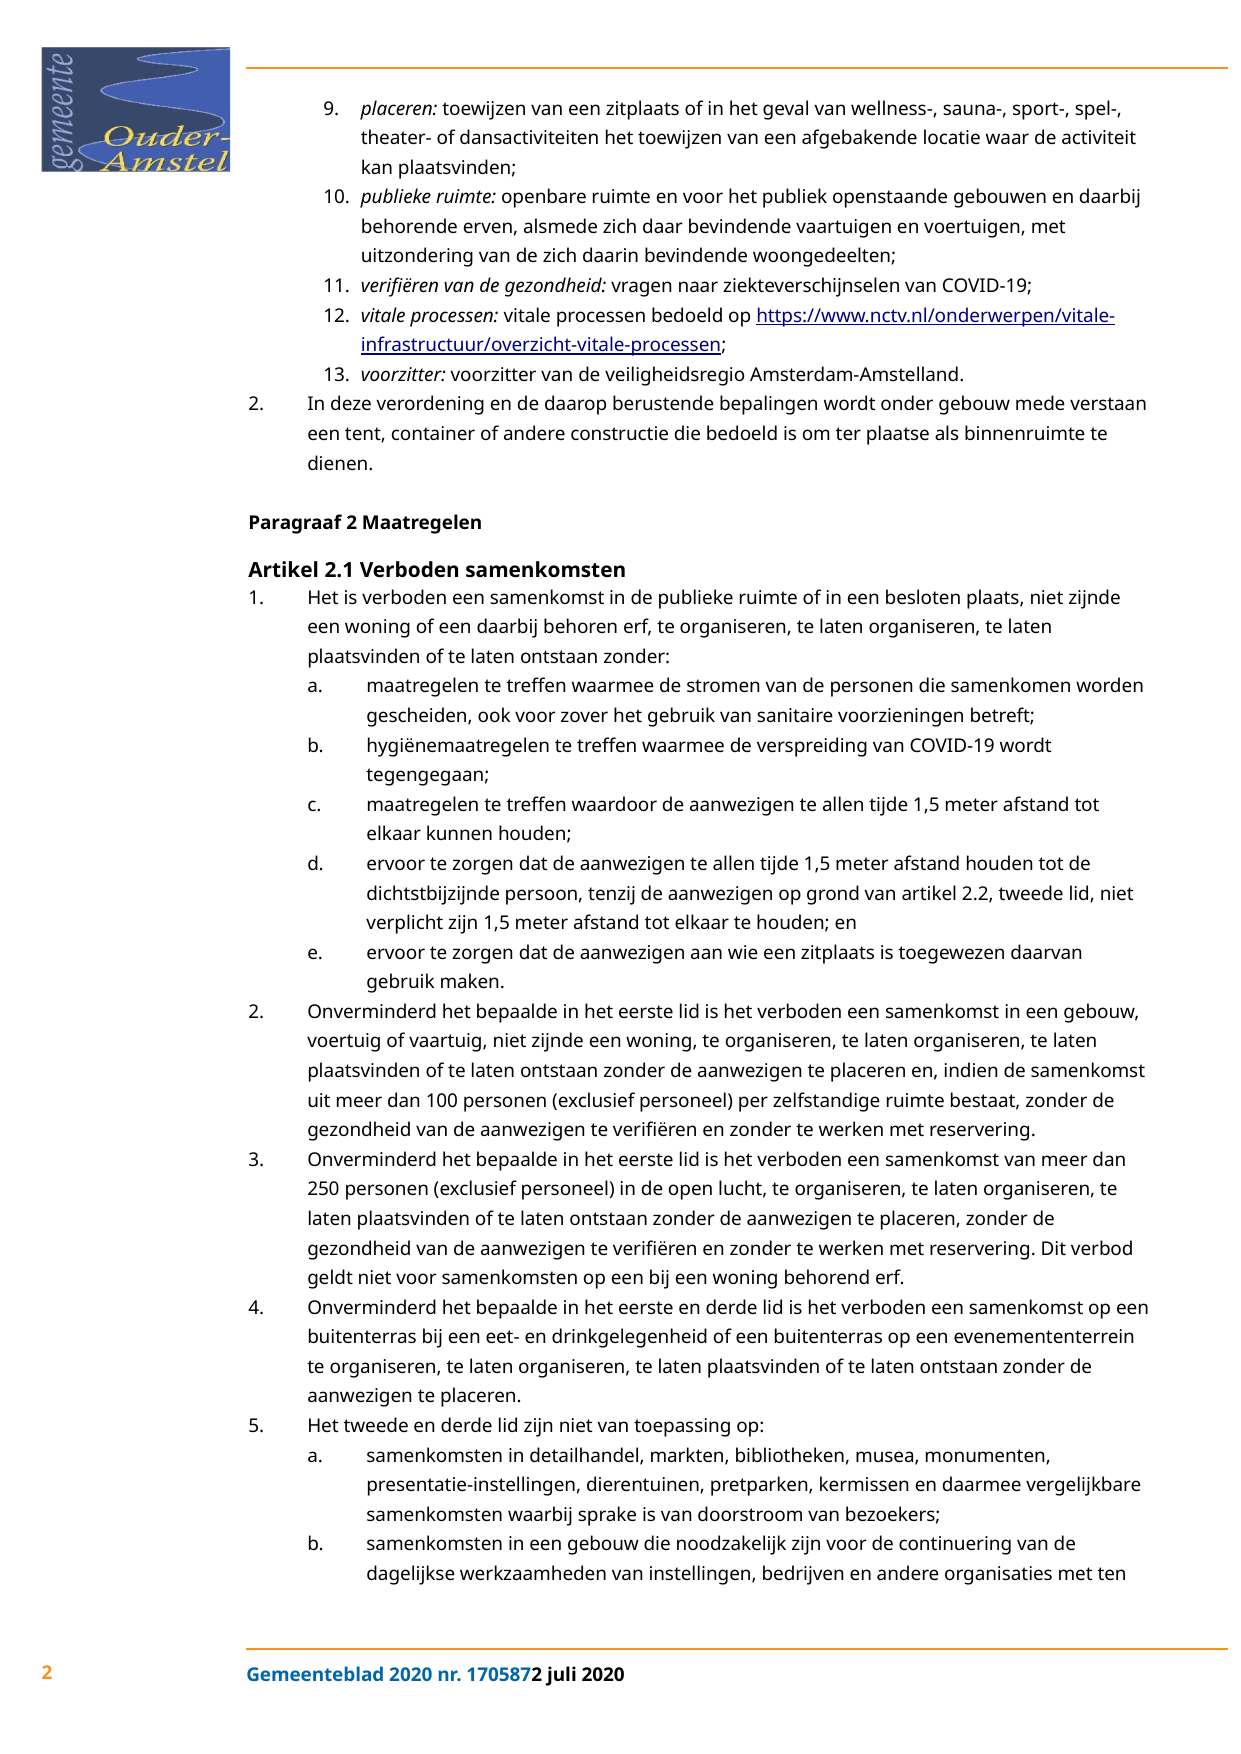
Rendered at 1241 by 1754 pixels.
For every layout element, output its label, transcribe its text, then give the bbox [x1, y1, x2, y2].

list ervoor te zorgen dat de aanwezigen aan wie een zitplaats is toegewezen daarvan gebruik maken. [307, 939, 1152, 994]
list hygiënemaatregelen te treffen waarmee de verspreiding van COVID-19 wordt tegengegaan; [307, 732, 1152, 787]
list publieke ruimte: openbare ruimte en voor het publiek openstaande gebouwen en daarbij behorende erven, alsmede zich daar bevindende vaartuigen en voertuigen, met uitzondering van de zich daarin bevindende woongedeelten; [323, 183, 1152, 268]
list Onverminderd het bepaalde in het eerste lid is het verboden een samenkomst van meer dan 250 personen (exclusief personeel) in de open lucht, te organiseren, te laten organiseren, te laten plaatsvinden of te laten ontstaan zonder de aanwezigen te placeren, zonder de gezondheid van de aanwezigen te verifiëren en zonder te werken met reservering. Dit verbod geldt niet voor samenkomsten op een bij een woning behorend erf. [248, 1146, 1152, 1290]
list verifiëren van de gezondheid: vragen naar ziekteverschijnselen van COVID-19; [323, 272, 1152, 298]
text Paragraaf 2 Maatregelen [248, 509, 1152, 535]
list samenkomsten in detailhandel, markten, bibliotheken, musea, monumenten, presentatie-instellingen, dierentuinen, pretparken, kermissen en daarmee vergelijkbare samenkomsten waarbij sprake is van doorstroom van bezoekers; [307, 1442, 1152, 1527]
list vitale processen: vitale processen bedoeld op https://www.nctv.nl/onderwerpen/vitale-infrastructuur/overzicht-vitale-processen; [323, 302, 1152, 357]
list voorzitter: voorzitter van de veiligheidsregio Amsterdam-Amstelland. [323, 361, 1152, 387]
list placeren: toewijzen van een zitplaats of in het geval van wellness-, sauna-, sport-, spel-, theater- of dansactiviteiten het toewijzen van een afgebakende locatie waar de activiteit kan plaatsvinden; [323, 95, 1152, 180]
list Het is verboden een samenkomst in de publieke ruimte of in een besloten plaats, niet zijnde een woning of een daarbij behoren erf, te organiseren, te laten organiseren, te laten plaatsvinden of te laten ontstaan zonder: [248, 584, 1152, 669]
list Onverminderd het bepaalde in het eerste en derde lid is het verboden een samenkomst op een buitenterras bij een eet- en drinkgelegenheid of een buitenterras op een evenemententerrein te organiseren, te laten organiseren, te laten plaatsvinden of te laten ontstaan zonder de aanwezigen te placeren. [248, 1294, 1152, 1408]
list Het tweede en derde lid zijn niet van toepassing op: [248, 1412, 1152, 1438]
list maatregelen te treffen waarmee de stromen van de personen die samenkomen worden gescheiden, ook voor zover het gebruik van sanitaire voorzieningen betreft; [307, 673, 1152, 728]
list In deze verordening en de daarop berustende bepalingen wordt onder gebouw mede verstaan een tent, container of andere constructie die bedoeld is om ter plaatse als binnenruimte te dienen. [248, 391, 1152, 476]
list Onverminderd het bepaalde in het eerste lid is het verboden een samenkomst in een gebouw, voertuig of vaartuig, niet zijnde een woning, te organiseren, te laten organiseren, te laten plaatsvinden of te laten ontstaan zonder de aanwezigen te placeren en, indien de samenkomst uit meer dan 100 personen (exclusief personeel) per zelfstandige ruimte bestaat, zonder de gezondheid van de aanwezigen te verifiëren en zonder te werken met reservering. [248, 998, 1152, 1142]
list maatregelen te treffen waardoor de aanwezigen te allen tijde 1,5 meter afstand tot elkaar kunnen houden; [307, 791, 1152, 846]
list ervoor te zorgen dat de aanwezigen te allen tijde 1,5 meter afstand houden tot de dichtstbijzijnde persoon, tenzij de aanwezigen op grond van artikel 2.2, tweede lid, niet verplicht zijn 1,5 meter afstand tot elkaar te houden; en [307, 850, 1152, 935]
text Artikel 2.1 Verboden samenkomsten [248, 556, 1152, 584]
list samenkomsten in een gebouw die noodzakelijk zijn voor de continuering van de dagelijkse werkzaamheden van instellingen, bedrijven en andere organisaties met ten [307, 1531, 1152, 1586]
picture [41, 47, 231, 172]
